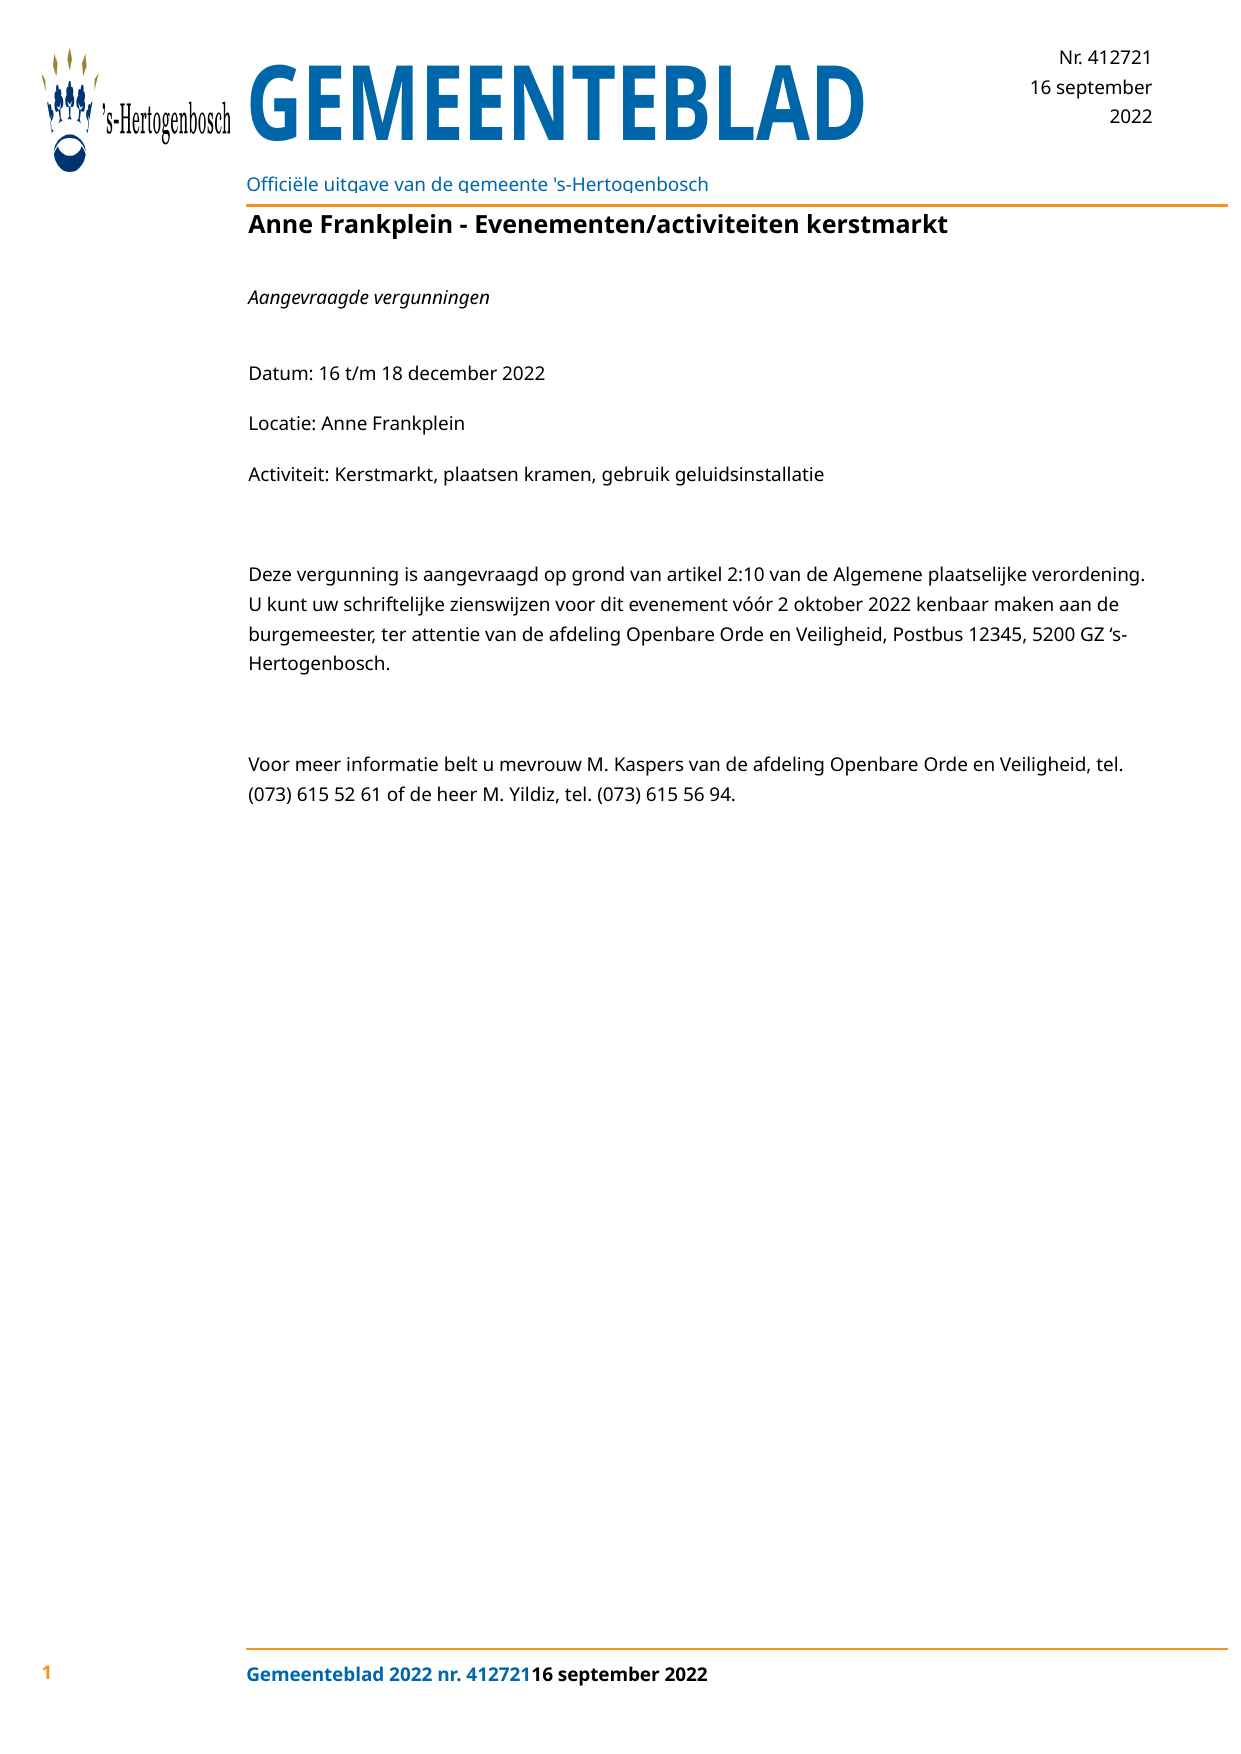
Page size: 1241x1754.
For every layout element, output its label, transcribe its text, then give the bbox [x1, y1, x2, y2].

picture [41, 47, 231, 172]
text Anne Frankplein - Evenementen/activiteiten kerstmarkt [248, 207, 1152, 241]
text Activiteit: Kerstmarkt, plaatsen kramen, gebruik geluidsinstallatie [248, 461, 1152, 487]
text Locatie: Anne Frankplein [248, 410, 1152, 436]
text Datum: 16 t/m 18 december 2022 [248, 360, 1152, 386]
text Aangevraagde vergunningen [248, 284, 1152, 309]
text Deze vergunning is aangevraagd op grond van artikel 2:10 van de Algemene plaatselijke verordening. U kunt uw schriftelijke zienswijzen voor dit evenement vóór 2 oktober 2022 kenbaar maken aan de burgemeester, ter attentie van de afdeling Openbare Orde en Veiligheid, Postbus 12345, 5200 GZ ‘s-Hertogenbosch. [248, 562, 1152, 676]
text Voor meer informatie belt u mevrouw M. Kaspers van de afdeling Openbare Orde en Veiligheid, tel. (073) 615 52 61 of de heer M. Yildiz, tel. (073) 615 56 94. [248, 751, 1152, 807]
